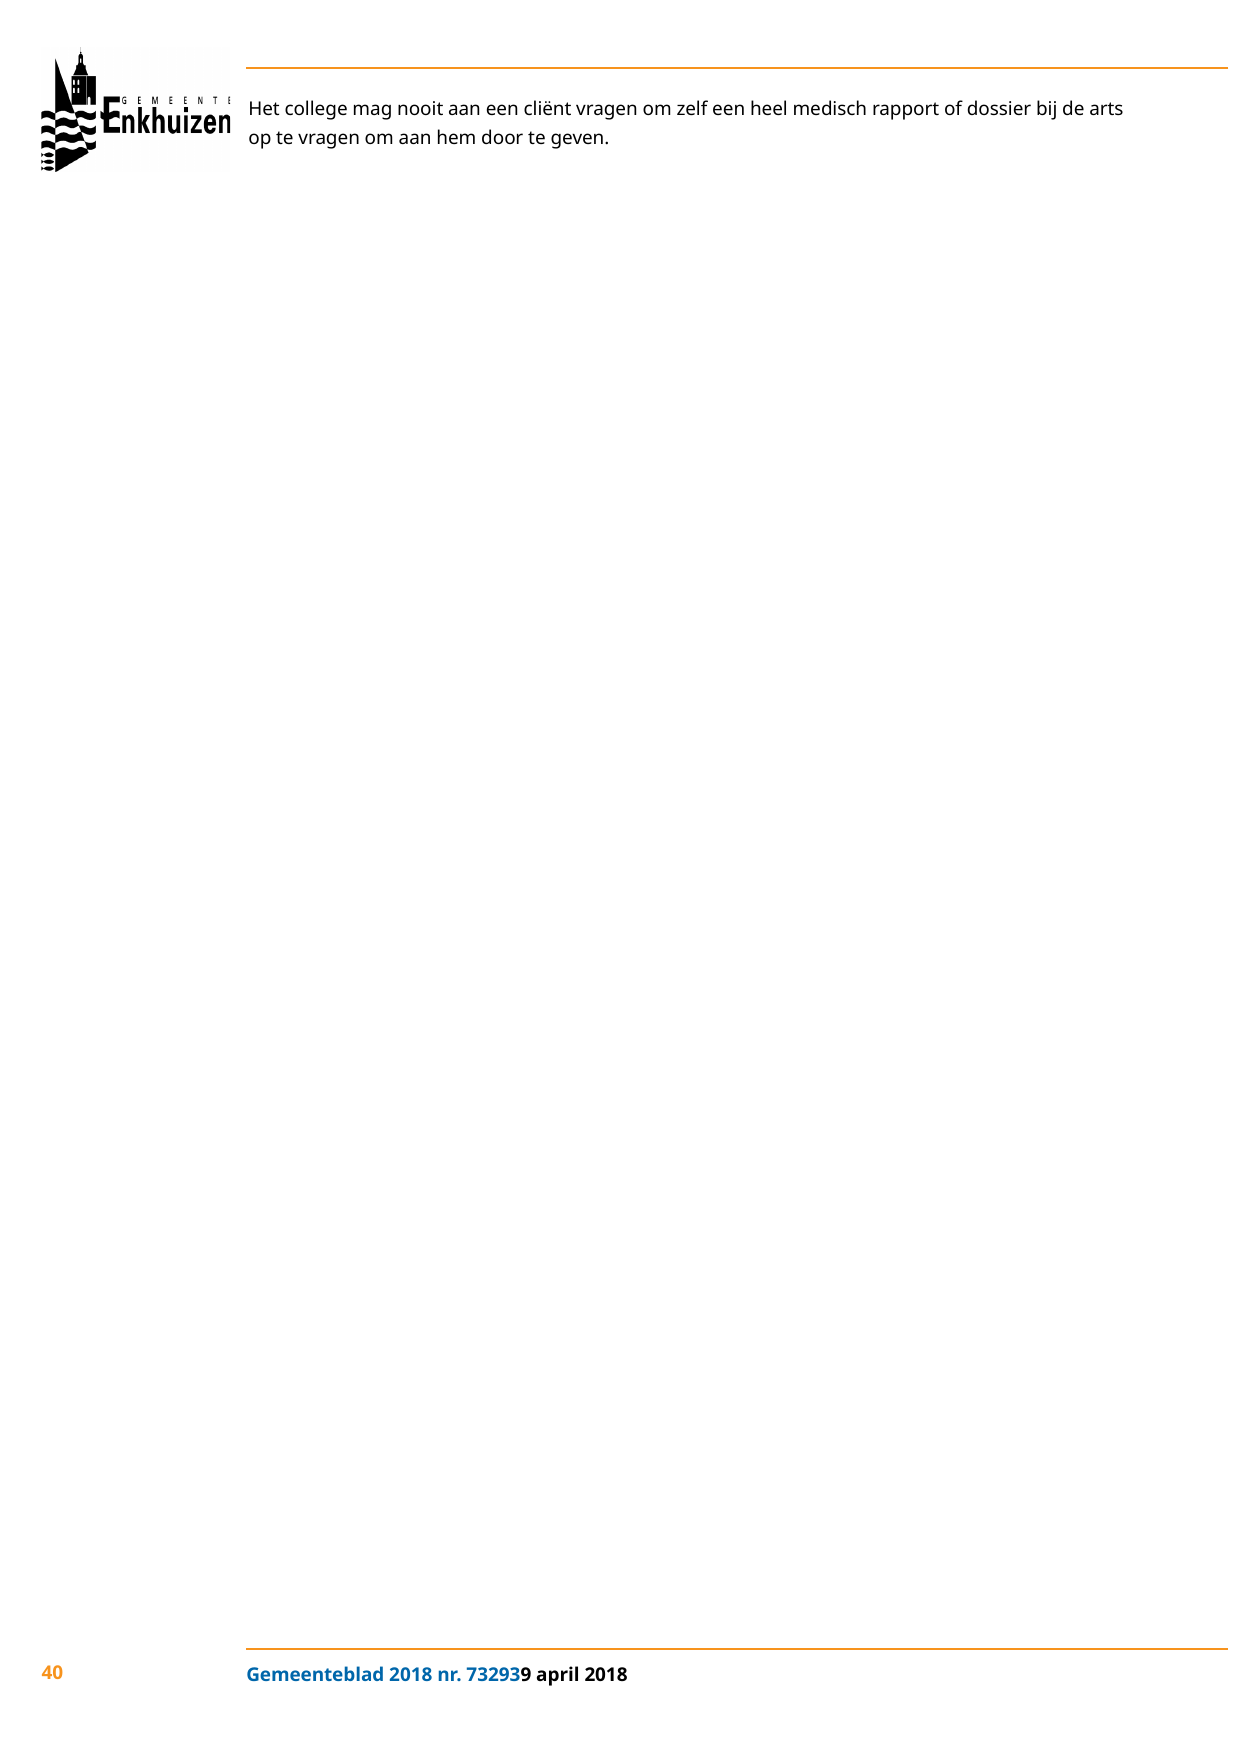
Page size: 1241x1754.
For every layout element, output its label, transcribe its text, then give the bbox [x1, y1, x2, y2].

picture [41, 47, 231, 172]
text Het college mag nooit aan een cliënt vragen om zelf een heel medisch rapport of dossier bij de arts op te vragen om aan hem door te geven. [248, 95, 1152, 150]
